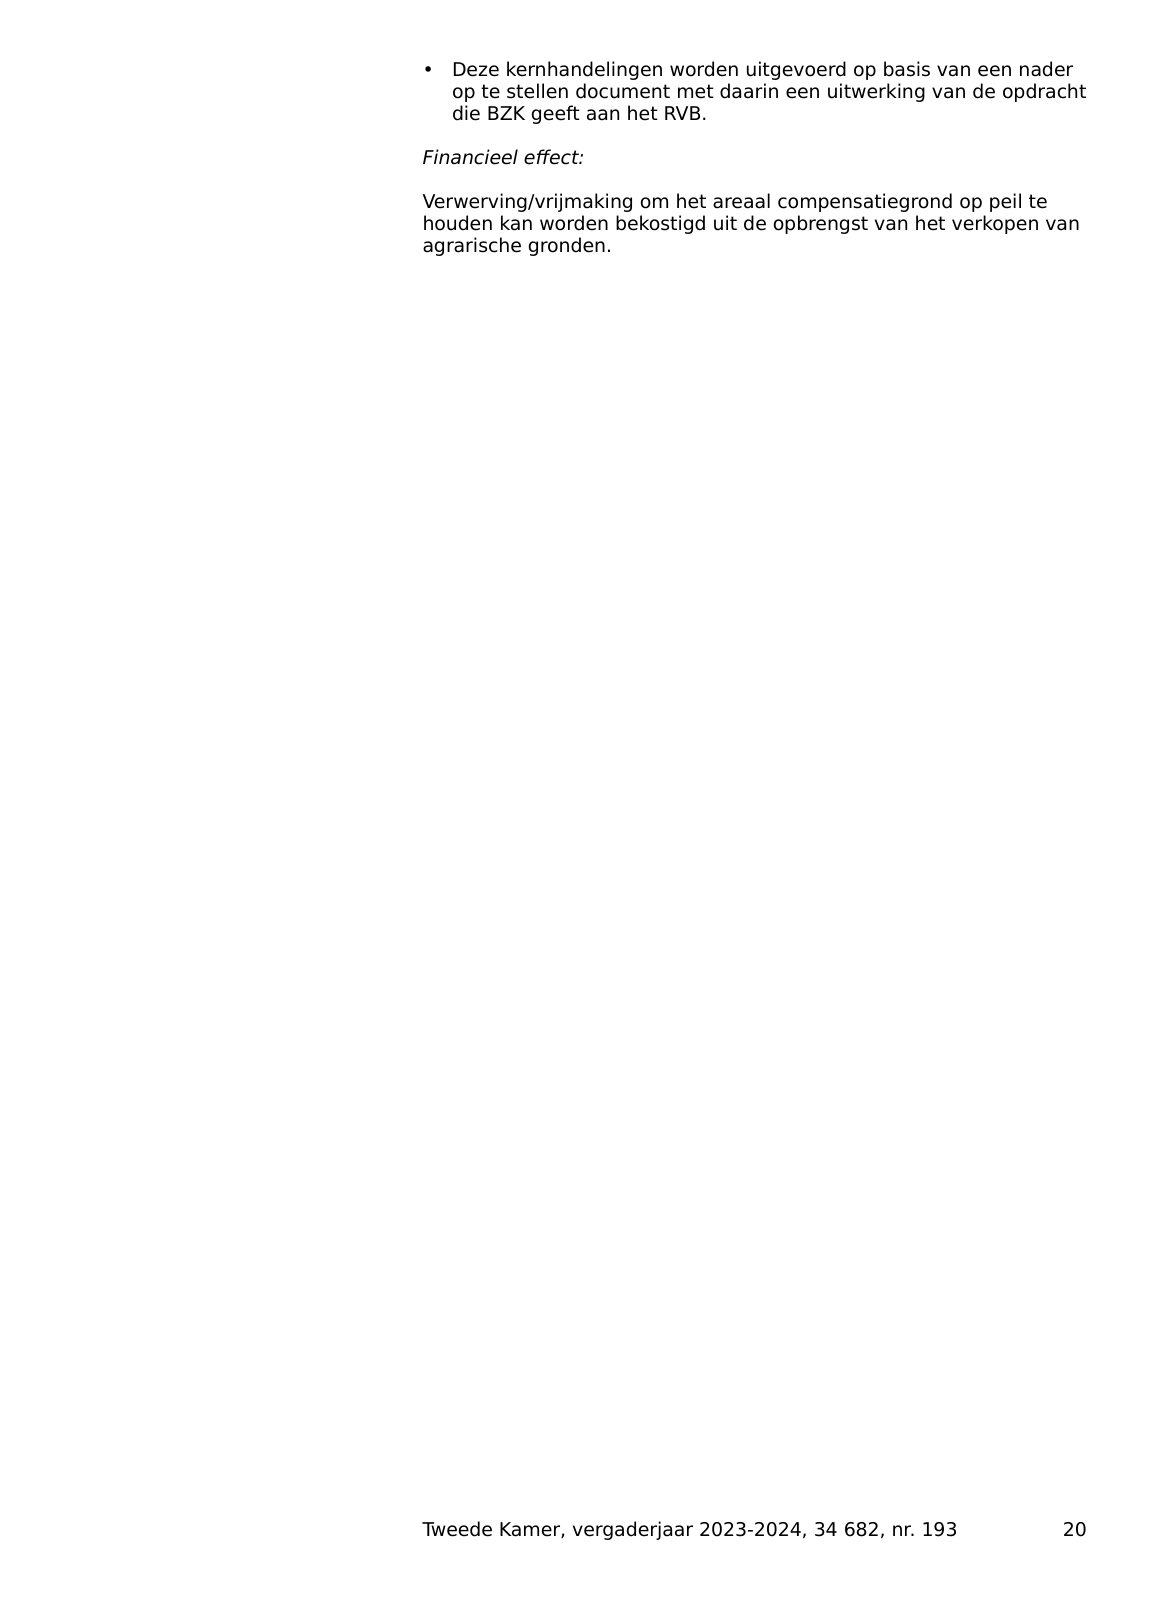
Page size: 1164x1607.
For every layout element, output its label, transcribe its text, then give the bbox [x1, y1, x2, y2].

text Verwerving/vrijmaking om het areaal compensatiegrond op peil te houden kan worden bekostigd uit de opbrengst van het verkopen van agrarische gronden. [422, 191, 1087, 257]
subtitle Financieel effect: [422, 147, 1087, 169]
text • Deze kernhandelingen worden uitgevoerd op basis van een nader op te stellen document met daarin een uitwerking van de opdracht die BZK geeft aan het RVB. [422, 59, 1087, 125]
